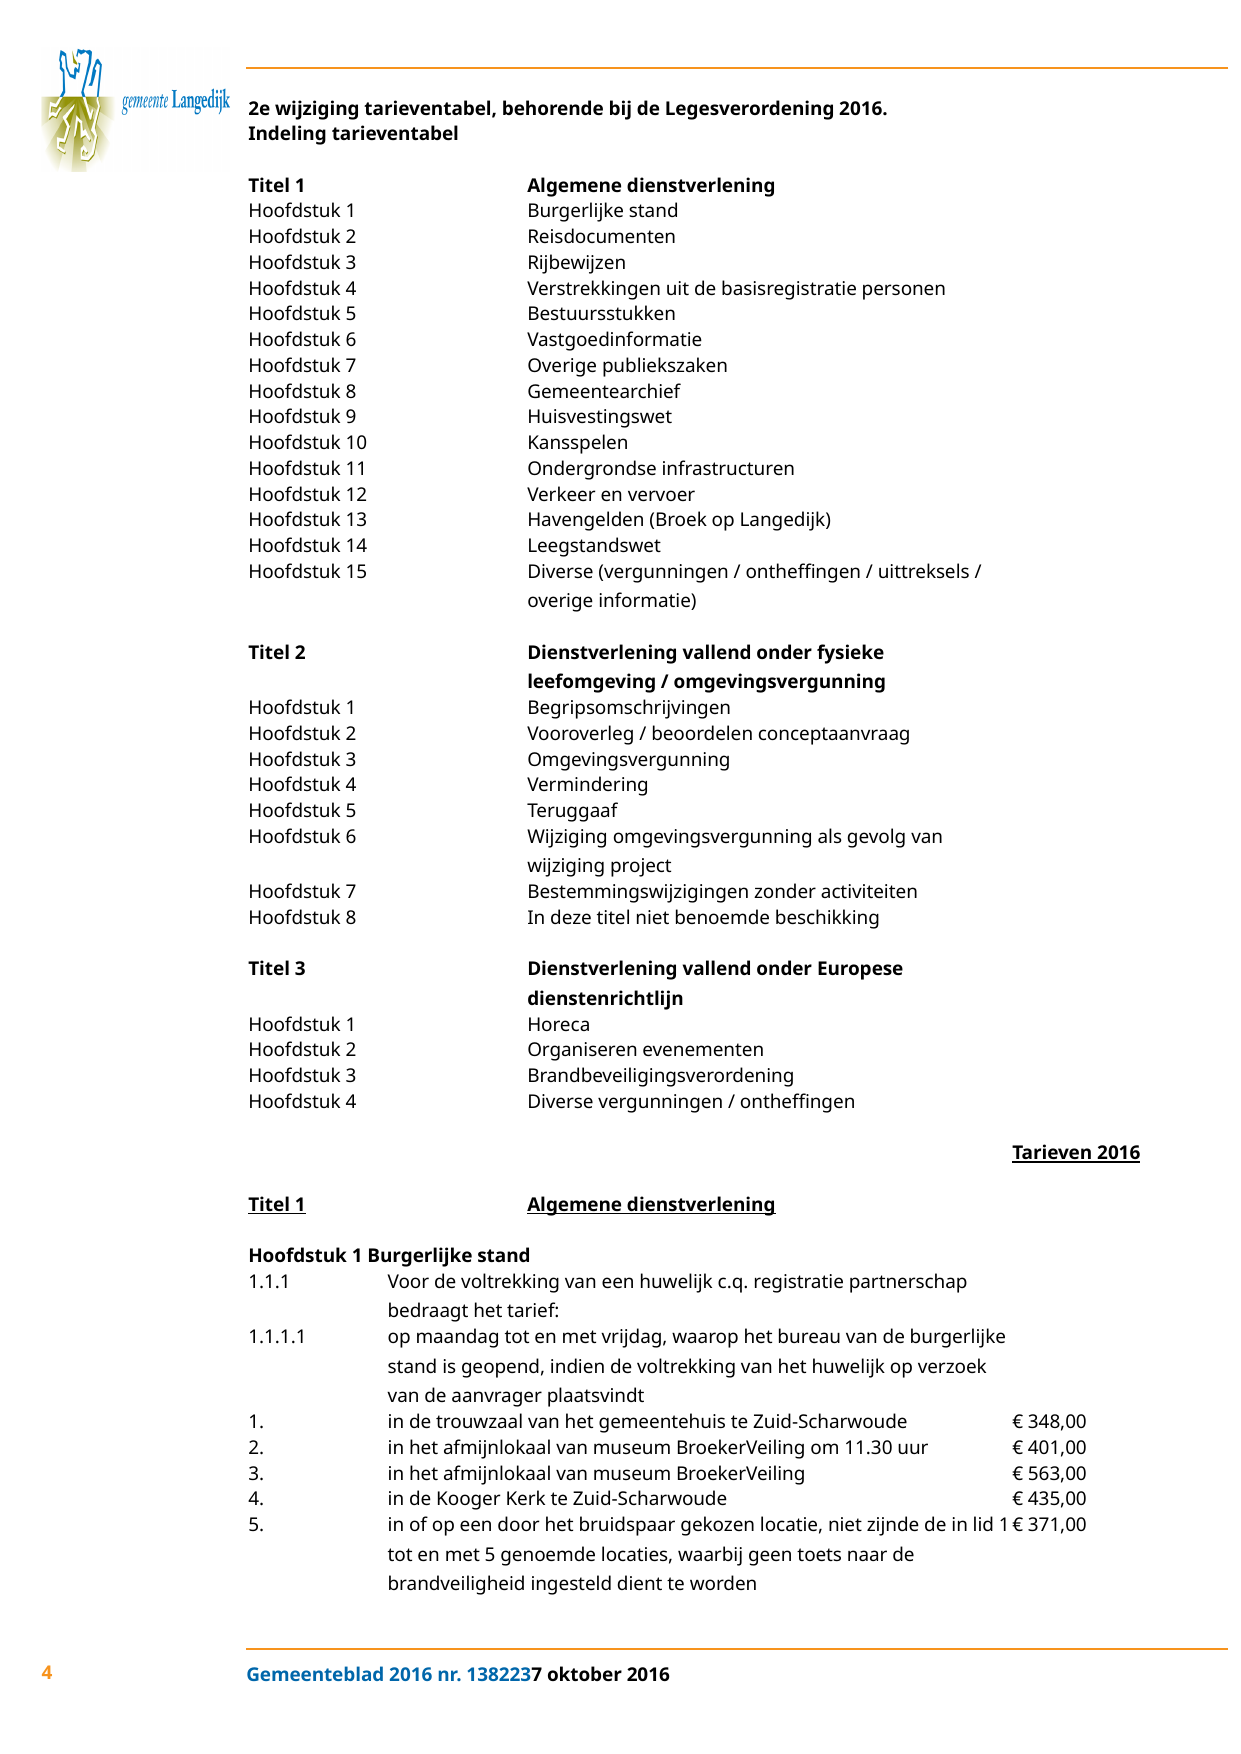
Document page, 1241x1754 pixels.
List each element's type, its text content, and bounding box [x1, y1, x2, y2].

table_cell [1012, 455, 1152, 481]
table_cell Verkeer en vervoer [527, 481, 1012, 506]
table_cell [1012, 904, 1152, 930]
table_cell [527, 1217, 1012, 1242]
table_cell [527, 1114, 1012, 1139]
table_cell Diverse (vergunningen / ontheffingen / uittreksels / overige informatie) [527, 558, 1012, 613]
table_cell Titel 3 [248, 955, 527, 1011]
table_cell Reisdocumenten [527, 224, 1012, 249]
table_cell [1012, 878, 1152, 904]
table_cell € 348,00 [1012, 1408, 1152, 1434]
table_cell Wijziging omgevingsvergunning als gevolg van wijziging project [527, 823, 1012, 878]
table_cell 3. [248, 1460, 387, 1485]
table_cell Hoofdstuk 2 [248, 1036, 527, 1062]
table_cell € 563,00 [1012, 1460, 1152, 1485]
table_cell Hoofdstuk 5 [248, 301, 527, 326]
table_cell [1012, 823, 1152, 878]
table_cell [1012, 797, 1152, 823]
table_cell Hoofdstuk 3 [248, 746, 527, 771]
table_cell [1012, 1191, 1152, 1217]
table_cell Verstrekkingen uit de basisregistratie personen [527, 275, 1012, 301]
table_cell 2e wijziging tarieventabel, behorende bij de Legesverordening 2016. [248, 95, 1012, 121]
table_cell Hoofdstuk 7 [248, 352, 527, 378]
table_cell € 401,00 [1012, 1434, 1152, 1460]
table_cell Indeling tarieventabel [248, 121, 1012, 146]
table_cell [1012, 532, 1152, 558]
table_cell Bestuursstukken [527, 301, 1012, 326]
table_cell [1012, 95, 1152, 121]
table_cell [1012, 1268, 1152, 1323]
table_cell In deze titel niet benoemde beschikking [527, 904, 1012, 930]
table_cell Bestemmingswijzigingen zonder activiteiten [527, 878, 1012, 904]
table_cell Hoofdstuk 5 [248, 797, 527, 823]
table_cell [1012, 955, 1152, 1011]
table_cell [1012, 301, 1152, 326]
table_cell [1012, 378, 1152, 403]
table_cell Hoofdstuk 7 [248, 878, 527, 904]
picture [41, 47, 231, 172]
table_cell Burgerlijke stand [527, 198, 1012, 223]
table_cell [1012, 429, 1152, 455]
table_cell [1012, 198, 1152, 223]
table_cell Titel 1 [248, 172, 527, 198]
table_cell [1012, 1011, 1152, 1036]
table_cell [1012, 506, 1152, 532]
table_cell [527, 930, 1012, 955]
table_cell Hoofdstuk 10 [248, 429, 527, 455]
table_cell [527, 1165, 1012, 1191]
table_cell Dienstverlening vallend onder Europese dienstenrichtlijn [527, 955, 1012, 1011]
table_cell Hoofdstuk 4 [248, 1088, 527, 1114]
table_cell 4. [248, 1485, 387, 1511]
table_cell [1012, 172, 1152, 198]
table_cell [1012, 224, 1152, 249]
table_cell 2. [248, 1434, 387, 1460]
table_cell Ondergrondse infrastructuren [527, 455, 1012, 481]
table_cell in het afmijnlokaal van museum BroekerVeiling [388, 1460, 1012, 1485]
table_cell 1.1.1 [248, 1268, 387, 1323]
table_cell [248, 613, 527, 639]
table_cell [1012, 1036, 1152, 1062]
table_cell Diverse vergunningen / ontheffingen [527, 1088, 1012, 1114]
table_cell [1012, 146, 1152, 172]
table_cell in de Kooger Kerk te Zuid-Scharwoude [388, 1485, 1012, 1511]
table_cell € 435,00 [1012, 1485, 1152, 1511]
table_cell Hoofdstuk 15 [248, 558, 527, 613]
table_cell Hoofdstuk 8 [248, 904, 527, 930]
table_cell Dienstverlening vallend onder fysieke leefomgeving / omgevingsvergunning [527, 639, 1012, 694]
table_cell Hoofdstuk 11 [248, 455, 527, 481]
table_cell [1012, 1323, 1152, 1408]
table_cell [1012, 613, 1152, 639]
table_cell [1012, 249, 1152, 275]
table_cell in de trouwzaal van het gemeentehuis te Zuid-Scharwoude [388, 1408, 1012, 1434]
table_cell in of op een door het bruidspaar gekozen locatie, niet zijnde de in lid 1 tot en met 5 genoemde locaties, waarbij geen toets naar de brandveiligheid ingesteld dient te worden [388, 1511, 1012, 1596]
table_cell Algemene dienstverlening [527, 1191, 1012, 1217]
table_cell [248, 1217, 527, 1242]
table_cell [1012, 639, 1152, 694]
table_cell Hoofdstuk 13 [248, 506, 527, 532]
table_cell [1012, 746, 1152, 771]
table_cell Hoofdstuk 6 [248, 823, 527, 878]
table_cell [1012, 1165, 1152, 1191]
table_cell [1012, 930, 1152, 955]
table_cell [248, 930, 527, 955]
table_cell [1012, 1088, 1152, 1114]
table_cell Leegstandswet [527, 532, 1012, 558]
table_cell [248, 1165, 527, 1191]
table_cell [1012, 720, 1152, 746]
table_cell Vastgoedinformatie [527, 326, 1012, 352]
table_cell [1012, 121, 1152, 146]
table_cell Begripsomschrijvingen [527, 694, 1012, 720]
table_cell Horeca [527, 1011, 1012, 1036]
table_cell Voor de voltrekking van een huwelijk c.q. registratie partnerschap bedraagt het tarief: [388, 1268, 1012, 1323]
table_cell Hoofdstuk 1 [248, 1011, 527, 1036]
table_cell [527, 613, 1012, 639]
table_cell Vooroverleg / beoordelen conceptaanvraag [527, 720, 1012, 746]
table_cell Titel 2 [248, 639, 527, 694]
table_cell [527, 146, 1012, 172]
table_cell [248, 146, 527, 172]
table_cell Vermindering [527, 771, 1012, 797]
table_cell [248, 1114, 527, 1139]
table_cell 1.1.1.1 [248, 1323, 387, 1408]
table_cell Teruggaaf [527, 797, 1012, 823]
table_cell Brandbeveiligingsverordening [527, 1062, 1012, 1088]
table_cell [1012, 404, 1152, 429]
table_cell Hoofdstuk 8 [248, 378, 527, 403]
table_cell [1012, 1217, 1152, 1242]
table_cell [1012, 352, 1152, 378]
table_cell Hoofdstuk 1 Burgerlijke stand [248, 1242, 1012, 1268]
table_cell Huisvestingswet [527, 404, 1012, 429]
table_cell op maandag tot en met vrijdag, waarop het bureau van de burgerlijke stand is geopend, indien de voltrekking van het huwelijk op verzoek van de aanvrager plaatsvindt [388, 1323, 1012, 1408]
table_cell Hoofdstuk 2 [248, 720, 527, 746]
table_cell [1012, 326, 1152, 352]
table_cell [1012, 694, 1152, 720]
table_cell Hoofdstuk 6 [248, 326, 527, 352]
table_cell 5. [248, 1511, 387, 1596]
table_cell Hoofdstuk 3 [248, 249, 527, 275]
table_cell Hoofdstuk 9 [248, 404, 527, 429]
table_cell [1012, 771, 1152, 797]
table_cell [1012, 275, 1152, 301]
table_cell Kansspelen [527, 429, 1012, 455]
table_cell Hoofdstuk 4 [248, 771, 527, 797]
table_cell Havengelden (Broek op Langedijk) [527, 506, 1012, 532]
table_cell [1012, 1062, 1152, 1088]
table_cell Hoofdstuk 14 [248, 532, 527, 558]
table_cell Hoofdstuk 3 [248, 1062, 527, 1088]
table_cell Algemene dienstverlening [527, 172, 1012, 198]
table_cell [1012, 481, 1152, 506]
table_cell [1012, 1114, 1152, 1139]
table_cell Hoofdstuk 1 [248, 694, 527, 720]
table_cell [248, 1139, 527, 1165]
table_cell Gemeentearchief [527, 378, 1012, 403]
table_cell € 371,00 [1012, 1511, 1152, 1596]
table_cell Tarieven 2016 [1012, 1139, 1152, 1165]
table_cell Organiseren evenementen [527, 1036, 1012, 1062]
table_cell Hoofdstuk 2 [248, 224, 527, 249]
table_cell Rijbewijzen [527, 249, 1012, 275]
table_cell Hoofdstuk 4 [248, 275, 527, 301]
table_cell Hoofdstuk 1 [248, 198, 527, 223]
table_cell Omgevingsvergunning [527, 746, 1012, 771]
table_cell Titel 1 [248, 1191, 527, 1217]
table_cell Overige publiekszaken [527, 352, 1012, 378]
table_cell in het afmijnlokaal van museum BroekerVeiling om 11.30 uur [388, 1434, 1012, 1460]
table_cell Hoofdstuk 12 [248, 481, 527, 506]
table_cell [1012, 558, 1152, 613]
table_cell [527, 1139, 1012, 1165]
table_cell 1. [248, 1408, 387, 1434]
table_cell [1012, 1242, 1152, 1268]
